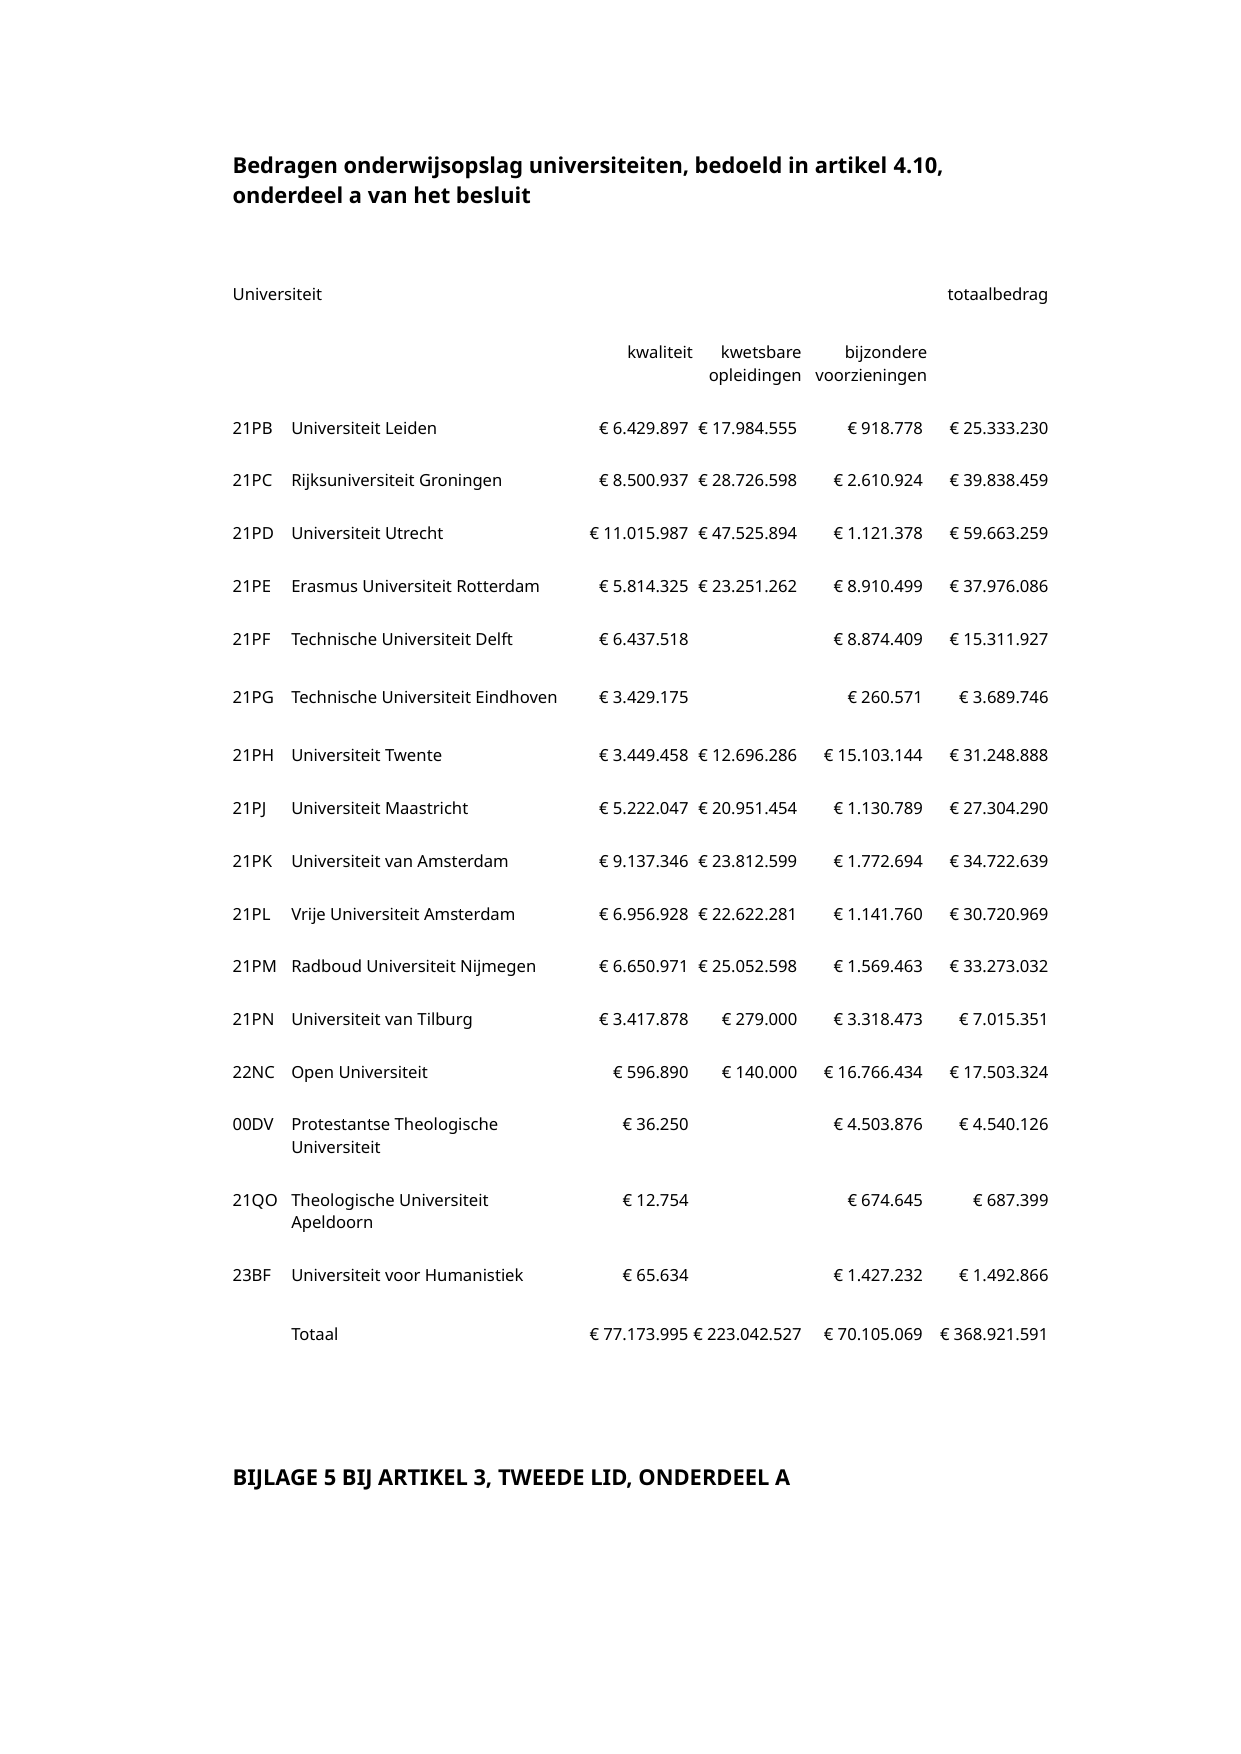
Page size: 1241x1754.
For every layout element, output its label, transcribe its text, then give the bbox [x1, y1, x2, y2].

table_cell bijzondere voorzieningen [801, 341, 927, 416]
table_cell 21PM [233, 955, 291, 1008]
table_cell € 22.622.281 [693, 902, 801, 955]
table_cell [693, 627, 801, 686]
table_cell € 30.720.969 [927, 902, 1053, 955]
table_cell € 1.492.866 [927, 1264, 1053, 1322]
table_cell € 77.173.995 [567, 1322, 693, 1381]
table_cell € 12.754 [567, 1189, 693, 1264]
table_cell 21PK [233, 850, 291, 902]
table_cell € 1.141.760 [801, 902, 927, 955]
table_cell € 27.304.290 [927, 797, 1053, 849]
table_cell 21PB [233, 416, 291, 469]
table_cell Vrije Universiteit Amsterdam [291, 902, 567, 955]
table_cell 23BF [233, 1264, 291, 1322]
table_cell Erasmus Universiteit Rotterdam [291, 575, 567, 627]
table_cell € 5.814.325 [567, 575, 693, 627]
table_cell € 34.722.639 [927, 850, 1053, 902]
table_cell € 17.503.324 [927, 1060, 1053, 1113]
table_cell Radboud Universiteit Nijmegen [291, 955, 567, 1008]
table_cell Open Universiteit [291, 1060, 567, 1113]
table_cell € 674.645 [801, 1189, 927, 1264]
table_cell € 8.874.409 [801, 627, 927, 686]
table_cell 21PH [233, 744, 291, 797]
table_cell 21QO [233, 1189, 291, 1264]
table_cell Universiteit van Tilburg [291, 1008, 567, 1060]
table_cell € 47.525.894 [693, 522, 801, 574]
table_cell 21PF [233, 627, 291, 686]
table_cell € 687.399 [927, 1189, 1053, 1264]
table_cell € 39.838.459 [927, 469, 1053, 522]
table_cell 21PE [233, 575, 291, 627]
table_cell 21PN [233, 1008, 291, 1060]
table_cell € 1.569.463 [801, 955, 927, 1008]
table_cell 21PG [233, 686, 291, 744]
table_cell € 20.951.454 [693, 797, 801, 849]
table_cell € 16.766.434 [801, 1060, 927, 1113]
table_cell € 3.689.746 [927, 686, 1053, 744]
table_cell Universiteit Leiden [291, 416, 567, 469]
table_header Universiteit [233, 283, 567, 416]
table_cell € 223.042.527 [693, 1322, 801, 1381]
table_cell Totaal [291, 1322, 567, 1381]
table_cell Universiteit Maastricht [291, 797, 567, 849]
table_cell € 25.052.598 [693, 955, 801, 1008]
table_cell € 6.650.971 [567, 955, 693, 1008]
table_cell € 11.015.987 [567, 522, 693, 574]
table_cell € 918.778 [801, 416, 927, 469]
table_cell kwetsbare opleidingen [693, 341, 801, 416]
table_header [567, 283, 927, 341]
table_cell € 31.248.888 [927, 744, 1053, 797]
table_cell € 9.137.346 [567, 850, 693, 902]
table_cell € 260.571 [801, 686, 927, 744]
table_cell [233, 1322, 291, 1381]
table_cell 21PD [233, 522, 291, 574]
table_cell Protestantse Theologische Universiteit [291, 1113, 567, 1188]
table_cell [693, 1113, 801, 1188]
subtitle BIJLAGE 5 BIJ ARTIKEL 3, TWEEDE LID, ONDERDEEL A [232, 1462, 1053, 1491]
table_cell € 4.503.876 [801, 1113, 927, 1188]
table_cell € 28.726.598 [693, 469, 801, 522]
table_cell € 3.429.175 [567, 686, 693, 744]
table_cell € 65.634 [567, 1264, 693, 1322]
table_cell € 6.956.928 [567, 902, 693, 955]
table_cell Rijksuniversiteit Groningen [291, 469, 567, 522]
table_cell € 3.417.878 [567, 1008, 693, 1060]
table_cell € 1.130.789 [801, 797, 927, 849]
table_cell € 23.251.262 [693, 575, 801, 627]
table_cell [693, 686, 801, 744]
table_cell 00DV [233, 1113, 291, 1188]
table_cell € 3.449.458 [567, 744, 693, 797]
table_cell 22NC [233, 1060, 291, 1113]
table_cell Technische Universiteit Delft [291, 627, 567, 686]
table_cell € 8.910.499 [801, 575, 927, 627]
table_cell 21PL [233, 902, 291, 955]
table_cell € 36.250 [567, 1113, 693, 1188]
table_cell € 8.500.937 [567, 469, 693, 522]
table_cell € 37.976.086 [927, 575, 1053, 627]
table_cell € 15.103.144 [801, 744, 927, 797]
table_cell € 279.000 [693, 1008, 801, 1060]
table_cell € 3.318.473 [801, 1008, 927, 1060]
subtitle Bedragen onderwijsopslag universiteiten, bedoeld in artikel 4.10, onderdeel a van het besluit [232, 150, 1053, 209]
table_cell Universiteit Twente [291, 744, 567, 797]
table_cell € 1.121.378 [801, 522, 927, 574]
table_cell 21PJ [233, 797, 291, 849]
table_cell Technische Universiteit Eindhoven [291, 686, 567, 744]
table_cell € 33.273.032 [927, 955, 1053, 1008]
table_cell Theologische Universiteit Apeldoorn [291, 1189, 567, 1264]
table_cell € 7.015.351 [927, 1008, 1053, 1060]
table_cell kwaliteit [567, 341, 693, 416]
table_cell [693, 1264, 801, 1322]
table_cell € 12.696.286 [693, 744, 801, 797]
table_cell € 1.427.232 [801, 1264, 927, 1322]
table_cell € 1.772.694 [801, 850, 927, 902]
table_cell € 4.540.126 [927, 1113, 1053, 1188]
table_cell € 2.610.924 [801, 469, 927, 522]
table_cell € 6.429.897 [567, 416, 693, 469]
table_cell Universiteit Utrecht [291, 522, 567, 574]
table_cell € 140.000 [693, 1060, 801, 1113]
table_cell € 6.437.518 [567, 627, 693, 686]
table_cell € 368.921.591 [927, 1322, 1053, 1381]
table_cell € 17.984.555 [693, 416, 801, 469]
table_cell Universiteit van Amsterdam [291, 850, 567, 902]
table_cell Universiteit voor Humanistiek [291, 1264, 567, 1322]
table_cell € 23.812.599 [693, 850, 801, 902]
table_cell € 25.333.230 [927, 416, 1053, 469]
table_cell € 596.890 [567, 1060, 693, 1113]
table_cell [693, 1189, 801, 1264]
table_cell 21PC [233, 469, 291, 522]
table_header totaalbedrag [927, 283, 1053, 416]
table_cell € 15.311.927 [927, 627, 1053, 686]
table_cell € 59.663.259 [927, 522, 1053, 574]
table_cell € 5.222.047 [567, 797, 693, 849]
table_cell € 70.105.069 [801, 1322, 927, 1381]
